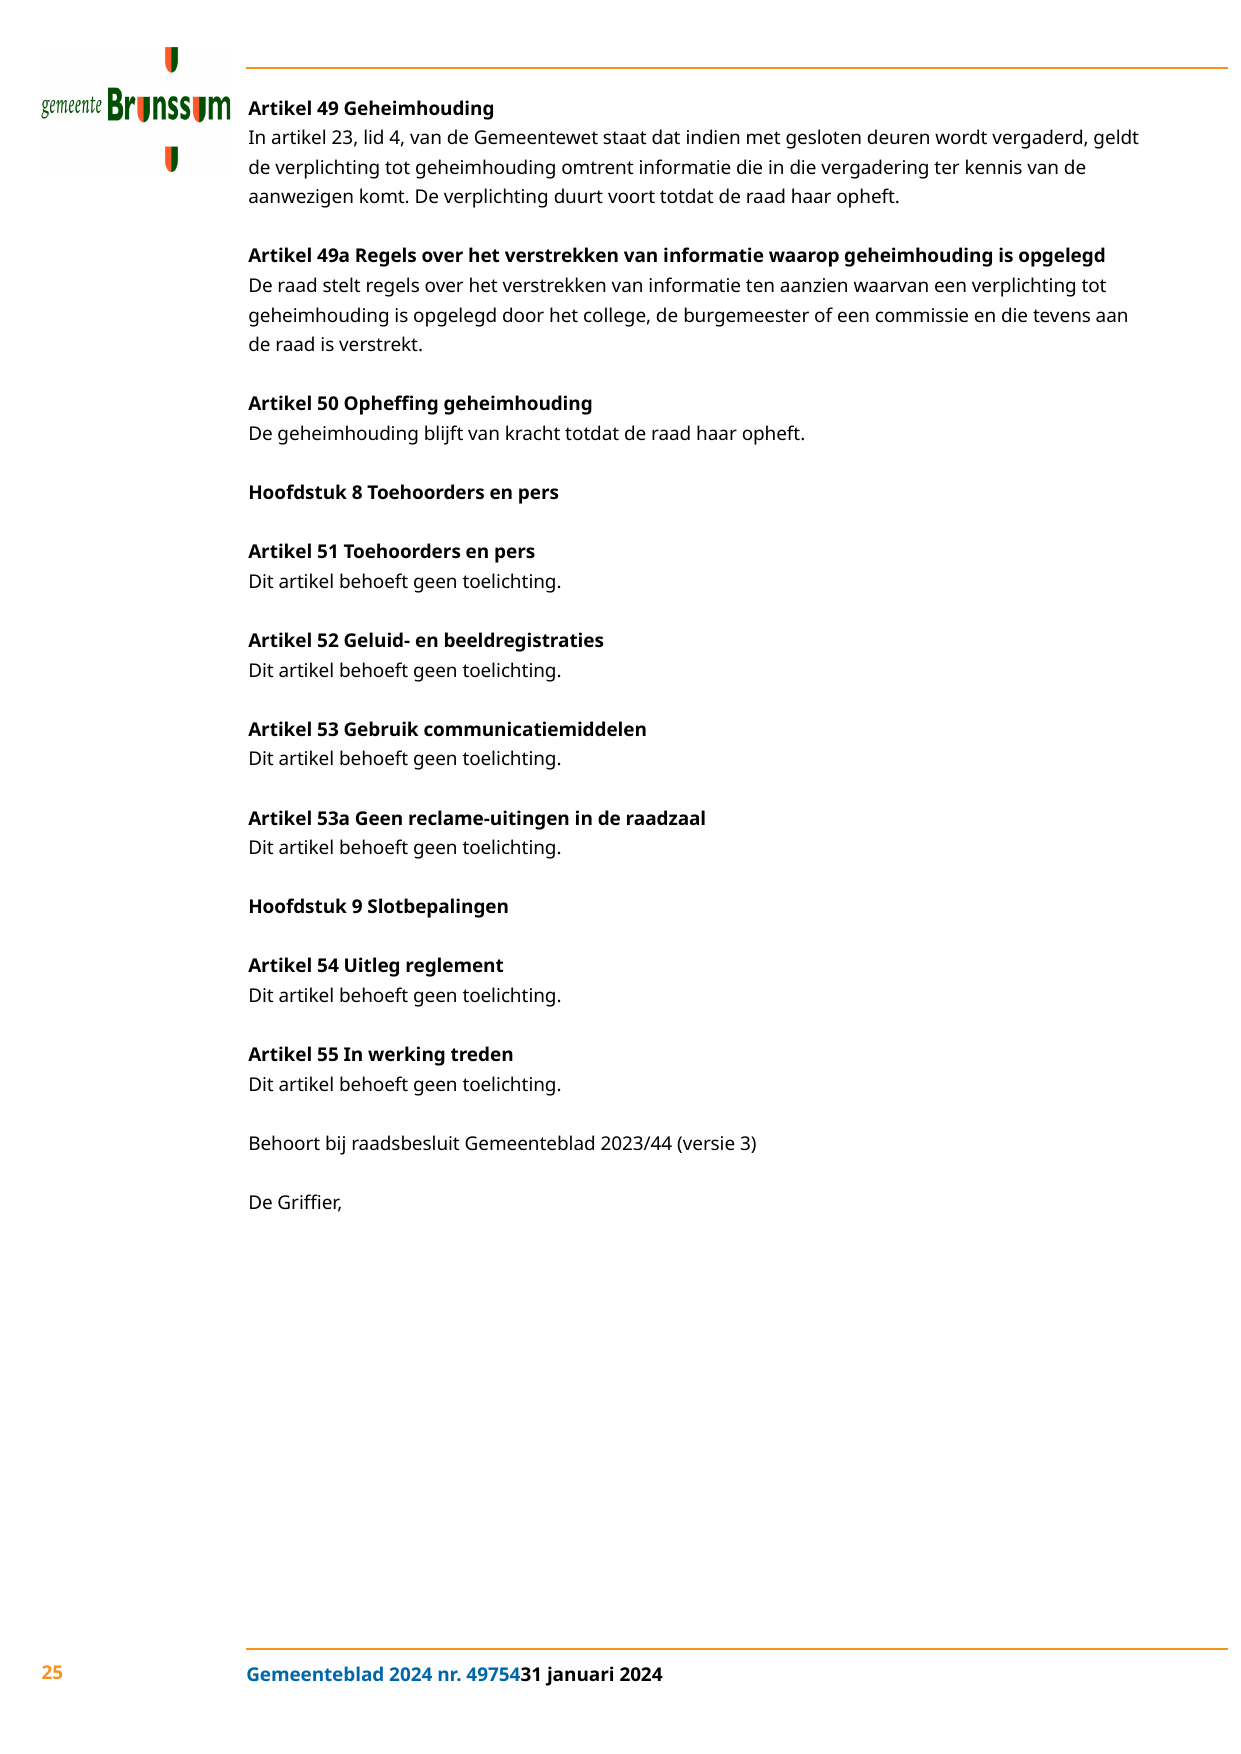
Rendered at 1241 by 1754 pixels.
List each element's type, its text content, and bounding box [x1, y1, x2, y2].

text Hoofdstuk 9 Slotbepalingen [248, 893, 1152, 919]
text Hoofdstuk 8 Toehoorders en pers [248, 479, 1152, 505]
text Dit artikel behoeft geen toelichting. [248, 982, 1152, 1008]
text Dit artikel behoeft geen toelichting. [248, 568, 1152, 594]
picture [41, 47, 231, 172]
text In artikel 23, lid 4, van de Gemeentewet staat dat indien met gesloten deuren wordt vergaderd, geldt de verplichting tot geheimhouding omtrent informatie die in die vergadering ter kennis van de aanwezigen komt. De verplichting duurt voort totdat de raad haar opheft. [248, 124, 1152, 209]
text Dit artikel behoeft geen toelichting. [248, 657, 1152, 683]
text De raad stelt regels over het verstrekken van informatie ten aanzien waarvan een verplichting tot geheimhouding is opgelegd door het college, de burgemeester of een commissie en die tevens aan de raad is verstrekt. [248, 272, 1152, 357]
text Artikel 49 Geheimhouding [248, 95, 1152, 121]
text Artikel 51 Toehoorders en pers [248, 538, 1152, 564]
text Artikel 52 Geluid- en beeldregistraties [248, 627, 1152, 653]
text Dit artikel behoeft geen toelichting. [248, 834, 1152, 860]
text Artikel 54 Uitleg reglement [248, 953, 1152, 978]
text Dit artikel behoeft geen toelichting. [248, 1071, 1152, 1097]
text De geheimhouding blijft van kracht totdat de raad haar opheft. [248, 420, 1152, 446]
text Artikel 53 Gebruik communicatiemiddelen [248, 716, 1152, 742]
text De Griffier, [248, 1189, 1152, 1215]
text Artikel 49a Regels over het verstrekken van informatie waarop geheimhouding is opgelegd [248, 243, 1152, 268]
text Artikel 55 In werking treden [248, 1041, 1152, 1067]
text Dit artikel behoeft geen toelichting. [248, 746, 1152, 771]
text Behoort bij raadsbesluit Gemeenteblad 2023/44 (versie 3) [248, 1130, 1152, 1156]
text Artikel 53a Geen reclame-uitingen in de raadzaal [248, 805, 1152, 831]
text Artikel 50 Opheffing geheimhouding [248, 391, 1152, 416]
